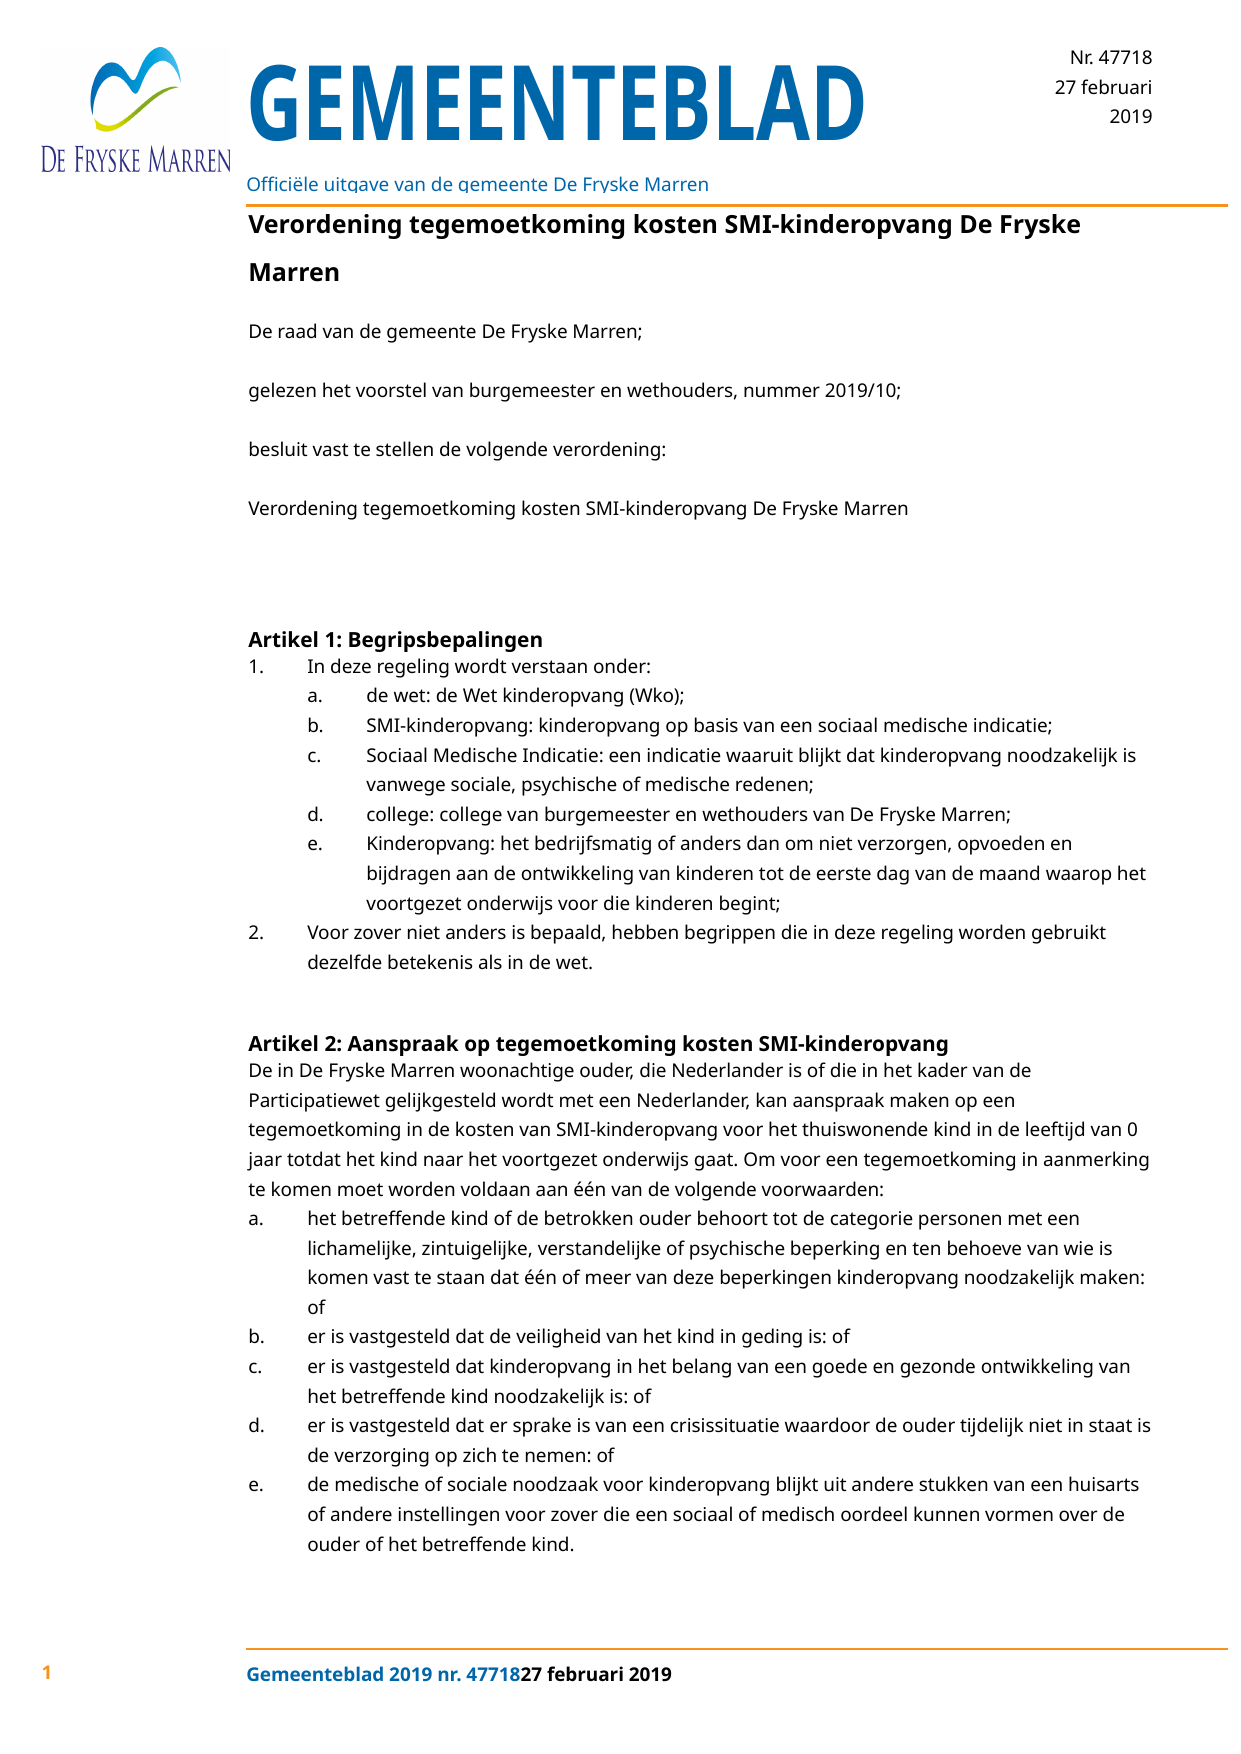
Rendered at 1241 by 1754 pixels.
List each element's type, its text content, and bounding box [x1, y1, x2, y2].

list SMI-kinderopvang: kinderopvang op basis van een sociaal medische indicatie; [307, 712, 1152, 738]
picture [41, 47, 231, 172]
list het betreffende kind of de betrokken ouder behoort tot de categorie personen met een lichamelijke, zintuigelijke, verstandelijke of psychische beperking en ten behoeve van wie is komen vast te staan dat één of meer van deze beperkingen kinderopvang noodzakelijk maken: of [248, 1205, 1152, 1320]
text De raad van de gemeente De Fryske Marren; [248, 318, 1152, 344]
list Kinderopvang: het bedrijfsmatig of anders dan om niet verzorgen, opvoeden en bijdragen aan de ontwikkeling van kinderen tot de eerste dag van de maand waarop het voortgezet onderwijs voor die kinderen begint; [307, 831, 1152, 916]
text Artikel 2: Aanspraak op tegemoetkoming kosten SMI-kinderopvang [248, 1029, 1152, 1057]
list Sociaal Medische Indicatie: een indicatie waaruit blijkt dat kinderopvang noodzakelijk is vanwege sociale, psychische of medische redenen; [307, 742, 1152, 797]
list er is vastgesteld dat er sprake is van een crisissituatie waardoor de ouder tijdelijk niet in staat is de verzorging op zich te nemen: of [248, 1412, 1152, 1468]
text Verordening tegemoetkoming kosten SMI-kinderopvang De Fryske Marren [248, 207, 1152, 288]
list er is vastgesteld dat kinderopvang in het belang van een goede en gezonde ontwikkeling van het betreffende kind noodzakelijk is: of [248, 1353, 1152, 1408]
text Verordening tegemoetkoming kosten SMI-kinderopvang De Fryske Marren [248, 495, 1152, 521]
list In deze regeling wordt verstaan onder: [248, 653, 1152, 679]
list de wet: de Wet kinderopvang (Wko); [307, 683, 1152, 708]
list Voor zover niet anders is bepaald, hebben begrippen die in deze regeling worden gebruikt dezelfde betekenis als in de wet. [248, 919, 1152, 975]
list er is vastgesteld dat de veiligheid van het kind in geding is: of [248, 1324, 1152, 1349]
text besluit vast te stellen de volgende verordening: [248, 436, 1152, 462]
list college: college van burgemeester en wethouders van De Fryske Marren; [307, 801, 1152, 827]
text De in De Fryske Marren woonachtige ouder, die Nederlander is of die in het kader van de Participatiewet gelijkgesteld wordt met een Nederlander, kan aanspraak maken op een tegemoetkoming in de kosten van SMI-kinderopvang voor het thuiswonende kind in de leeftijd van 0 jaar totdat het kind naar het voortgezet onderwijs gaat. Om voor een tegemoetkoming in aanmerking te komen moet worden voldaan aan één van de volgende voorwaarden: [248, 1057, 1152, 1201]
list de medische of sociale noodzaak voor kinderopvang blijkt uit andere stukken van een huisarts of andere instellingen voor zover die een sociaal of medisch oordeel kunnen vormen over de ouder of het betreffende kind. [248, 1472, 1152, 1556]
text gelezen het voorstel van burgemeester en wethouders, nummer 2019/10; [248, 377, 1152, 403]
text Artikel 1: Begripsbepalingen [248, 625, 1152, 653]
